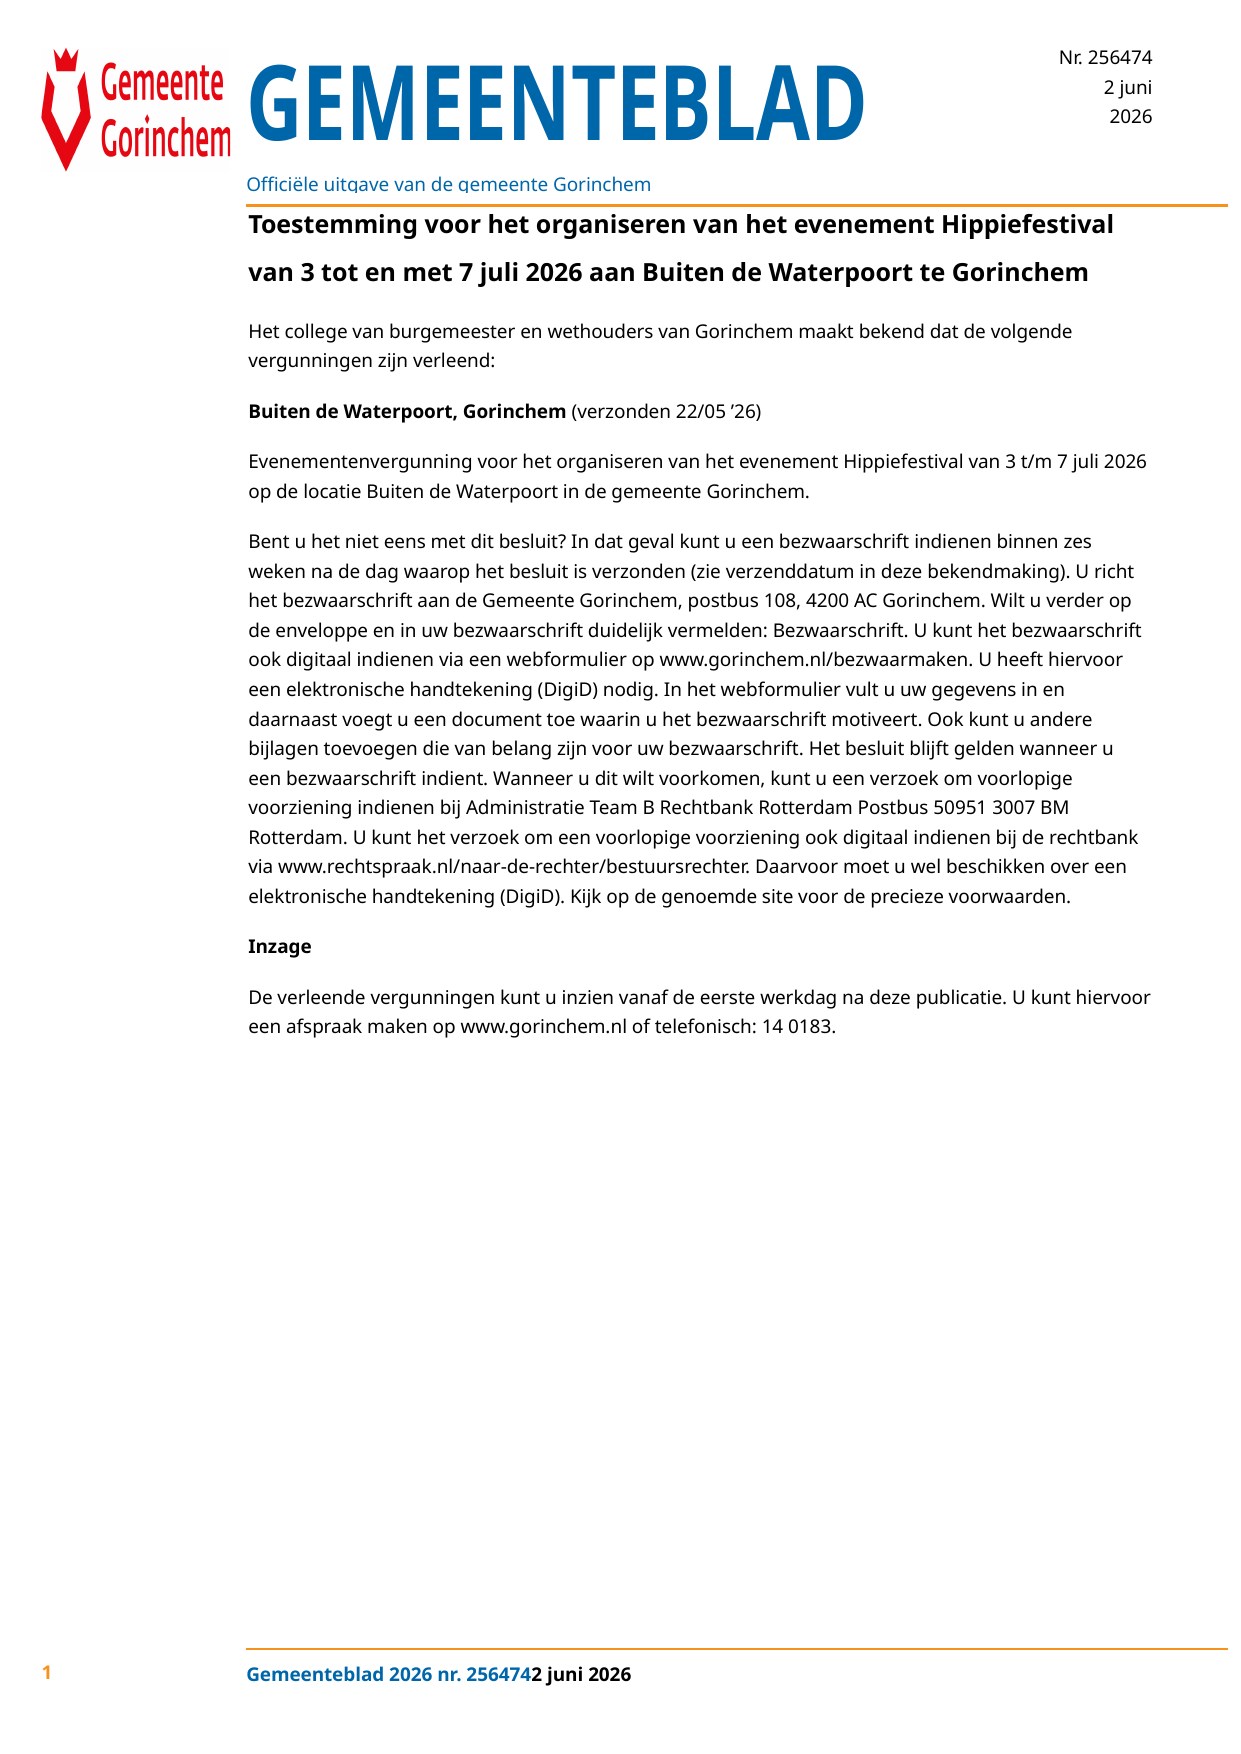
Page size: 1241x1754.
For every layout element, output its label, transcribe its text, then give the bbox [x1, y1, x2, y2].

text Bent u het niet eens met dit besluit? In dat geval kunt u een bezwaarschrift indienen binnen zes weken na de dag waarop het besluit is verzonden (zie verzenddatum in deze bekendmaking). U richt het bezwaarschrift aan de Gemeente Gorinchem, postbus 108, 4200 AC Gorinchem. Wilt u verder op de enveloppe en in uw bezwaarschrift duidelijk vermelden: Bezwaarschrift. U kunt het bezwaarschrift ook digitaal indienen via een webformulier op www.gorinchem.nl/bezwaarmaken. U heeft hiervoor een elektronische handtekening (DigiD) nodig. In het webformulier vult u uw gegevens in en daarnaast voegt u een document toe waarin u het bezwaarschrift motiveert. Ook kunt u andere bijlagen toevoegen die van belang zijn voor uw bezwaarschrift. Het besluit blijft gelden wanneer u een bezwaarschrift indient. Wanneer u dit wilt voorkomen, kunt u een verzoek om voorlopige voorziening indienen bij Administratie Team B Rechtbank Rotterdam Postbus 50951 3007 BM Rotterdam. U kunt het verzoek om een voorlopige voorziening ook digitaal indienen bij de rechtbank via www.rechtspraak.nl/naar-de-rechter/bestuursrechter. Daarvoor moet u wel beschikken over een elektronische handtekening (DigiD). Kijk op de genoemde site voor de precieze voorwaarden. [248, 528, 1152, 909]
text De verleende vergunningen kunt u inzien vanaf de eerste werkdag na deze publicatie. U kunt hiervoor een afspraak maken op www.gorinchem.nl of telefonisch: 14 0183. [248, 984, 1152, 1039]
text Inzage [248, 934, 1152, 959]
text Buiten de Waterpoort, Gorinchem (verzonden 22/05 ’26) [248, 398, 1152, 424]
text Toestemming voor het organiseren van het evenement Hippiefestival van 3 tot en met 7 juli 2026 aan Buiten de Waterpoort te Gorinchem [248, 207, 1152, 288]
text Het college van burgemeester en wethouders van Gorinchem maakt bekend dat de volgende vergunningen zijn verleend: [248, 318, 1152, 373]
picture [41, 47, 231, 172]
text Evenementenvergunning voor het organiseren van het evenement Hippiefestival van 3 t/m 7 juli 2026 op de locatie Buiten de Waterpoort in de gemeente Gorinchem. [248, 448, 1152, 504]
